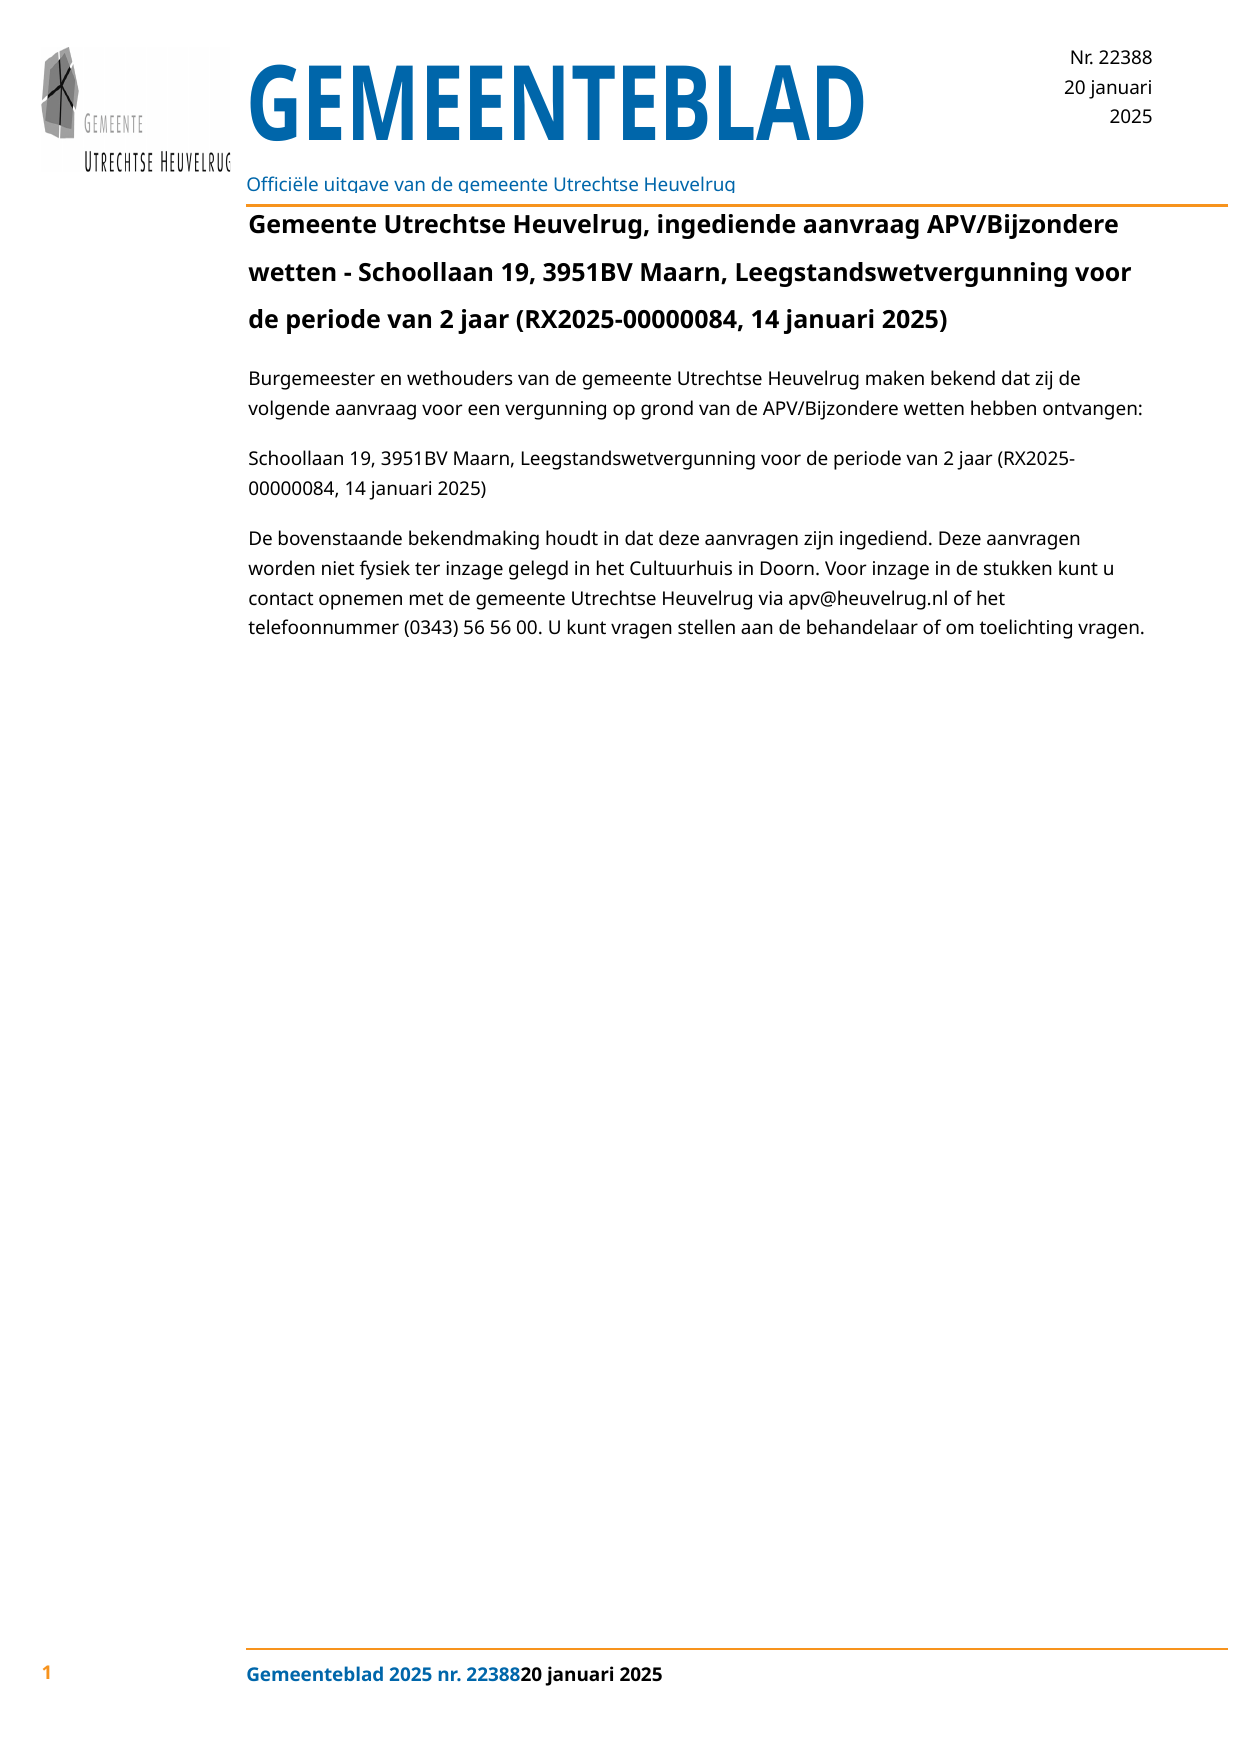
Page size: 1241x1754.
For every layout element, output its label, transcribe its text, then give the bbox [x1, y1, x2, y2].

picture [41, 47, 231, 172]
text Gemeente Utrechtse Heuvelrug, ingediende aanvraag APV/Bijzondere wetten - Schoollaan 19, 3951BV Maarn, Leegstandswetvergunning voor de periode van 2 jaar (RX2025-00000084, 14 januari 2025) [248, 207, 1152, 336]
text Burgemeester en wethouders van de gemeente Utrechtse Heuvelrug maken bekend dat zij de volgende aanvraag voor een vergunning op grond van de APV/Bijzondere wetten hebben ontvangen: [248, 366, 1152, 421]
text De bovenstaande bekendmaking houdt in dat deze aanvragen zijn ingediend. Deze aanvragen worden niet fysiek ter inzage gelegd in het Cultuurhuis in Doorn. Voor inzage in de stukken kunt u contact opnemen met de gemeente Utrechtse Heuvelrug via apv@heuvelrug.nl of het telefoonnummer (0343) 56 56 00. U kunt vragen stellen aan de behandelaar of om toelichting vragen. [248, 526, 1152, 640]
text Schoollaan 19, 3951BV Maarn, Leegstandswetvergunning voor de periode van 2 jaar (RX2025-00000084, 14 januari 2025) [248, 446, 1152, 501]
